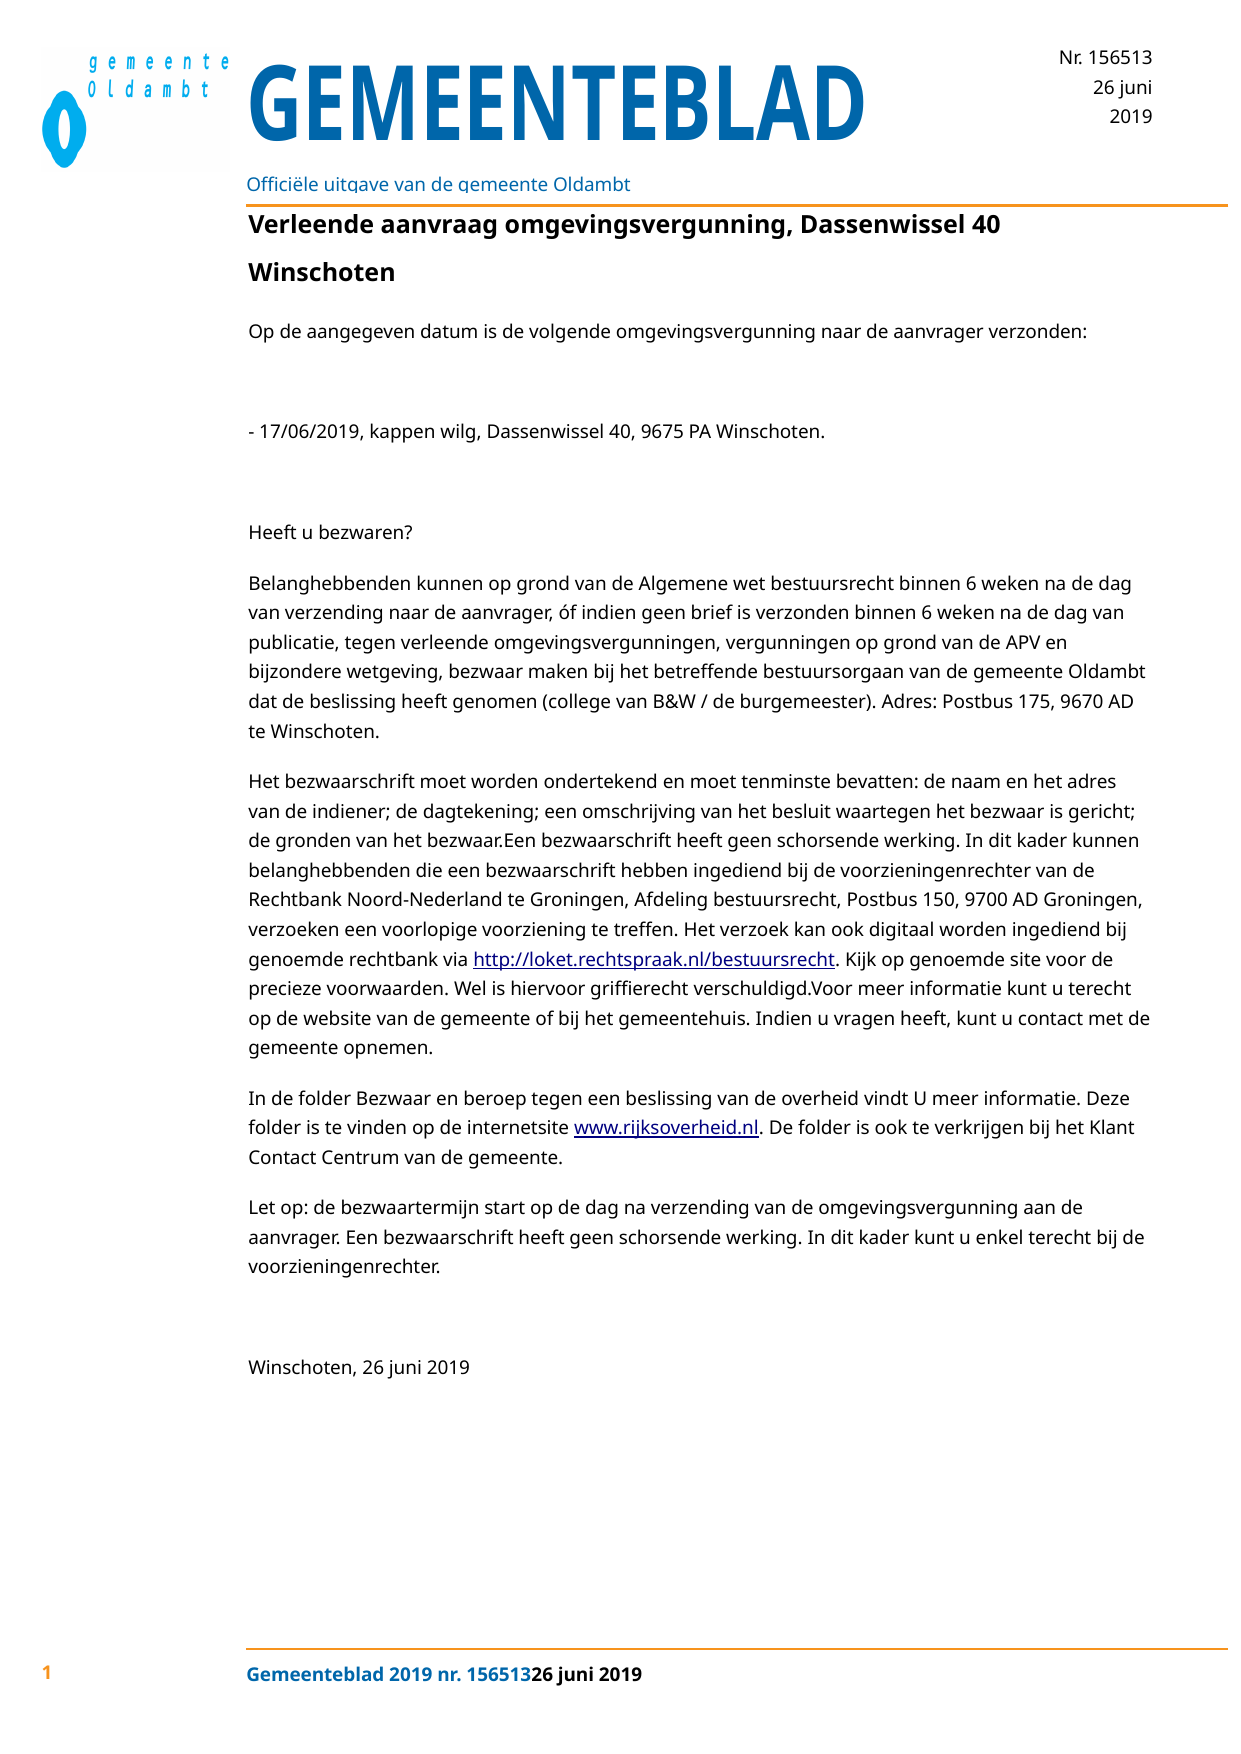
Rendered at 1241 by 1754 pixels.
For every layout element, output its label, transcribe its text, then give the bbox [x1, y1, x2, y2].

text - 17/06/2019, kappen wilg, Dassenwissel 40, 9675 PA Winschoten. [248, 419, 1152, 444]
text Let op: de bezwaartermijn start op de dag na verzending van de omgevingsvergunning aan de aanvrager. Een bezwaarschrift heeft geen schorsende werking. In dit kader kunt u enkel terecht bij de voorzieningenrechter. [248, 1194, 1152, 1279]
text Winschoten, 26 juni 2019 [248, 1354, 1152, 1380]
text In de folder Bezwaar en beroep tegen een beslissing van de overheid vindt U meer informatie. Deze folder is te vinden op de internetsite www.rijksoverheid.nl. De folder is ook te verkrijgen bij het Klant Contact Centrum van de gemeente. [248, 1085, 1152, 1170]
text Belanghebbenden kunnen op grond van de Algemene wet bestuursrecht binnen 6 weken na de dag van verzending naar de aanvrager, óf indien geen brief is verzonden binnen 6 weken na de dag van publicatie, tegen verleende omgevingsvergunningen, vergunningen op grond van de APV en bijzondere wetgeving, bezwaar maken bij het betreffende bestuursorgaan van de gemeente Oldambt dat de beslissing heeft genomen (college van B&W / de burgemeester). Adres: Postbus 175, 9670 AD te Winschoten. [248, 570, 1152, 744]
text Verleende aanvraag omgevingsvergunning, Dassenwissel 40 Winschoten [248, 207, 1152, 288]
picture [41, 47, 231, 172]
text Op de aangegeven datum is de volgende omgevingsvergunning naar de aanvrager verzonden: [248, 318, 1152, 344]
text Heeft u bezwaren? [248, 519, 1152, 545]
text Het bezwaarschrift moet worden ondertekend en moet tenminste bevatten: de naam en het adres van de indiener; de dagtekening; een omschrijving van het besluit waartegen het bezwaar is gericht; de gronden van het bezwaar.Een bezwaarschrift heeft geen schorsende werking. In dit kader kunnen belanghebbenden die een bezwaarschrift hebben ingediend bij de voorzieningenrechter van de Rechtbank Noord-Nederland te Groningen, Afdeling bestuursrecht, Postbus 150, 9700 AD Groningen, verzoeken een voorlopige voorziening te treffen. Het verzoek kan ook digitaal worden ingediend bij genoemde rechtbank via http://loket.rechtspraak.nl/bestuursrecht. Kijk op genoemde site voor de precieze voorwaarden. Wel is hiervoor griffierecht verschuldigd.Voor meer informatie kunt u terecht op de website van de gemeente of bij het gemeentehuis. Indien u vragen heeft, kunt u contact met de gemeente opnemen. [248, 768, 1152, 1060]
